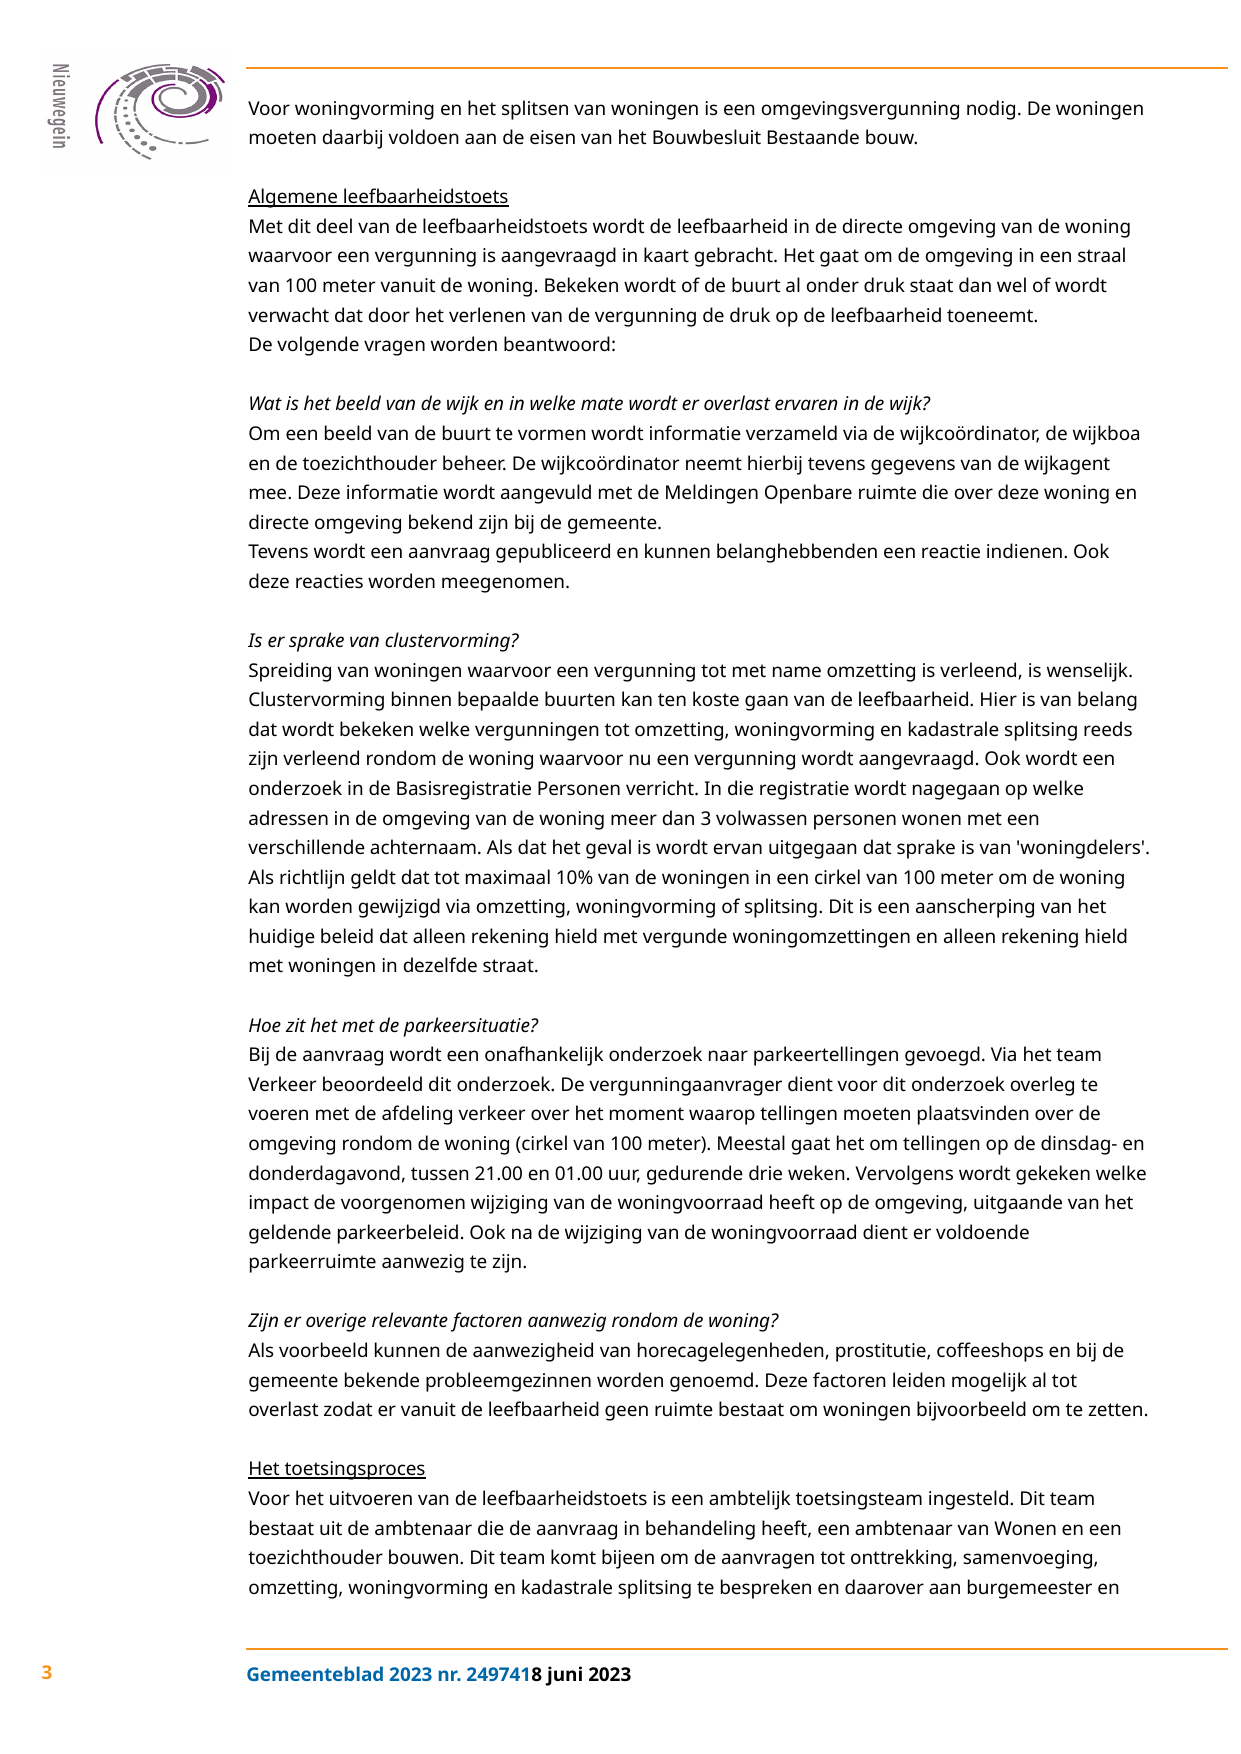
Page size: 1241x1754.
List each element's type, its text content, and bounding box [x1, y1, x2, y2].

text Spreiding van woningen waarvoor een vergunning tot met name omzetting is verleend, is wenselijk. Clustervorming binnen bepaalde buurten kan ten koste gaan van de leefbaarheid. Hier is van belang dat wordt bekeken welke vergunningen tot omzetting, woningvorming en kadastrale splitsing reeds zijn verleend rondom de woning waarvoor nu een vergunning wordt aangevraagd. Ook wordt een onderzoek in de Basisregistratie Personen verricht. In die registratie wordt nagegaan op welke adressen in de omgeving van de woning meer dan 3 volwassen personen wonen met een verschillende achternaam. Als dat het geval is wordt ervan uitgegaan dat sprake is van 'woningdelers'. Als richtlijn geldt dat tot maximaal 10% van de woningen in een cirkel van 100 meter om de woning kan worden gewijzigd via omzetting, woningvorming of splitsing. Dit is een aanscherping van het huidige beleid dat alleen rekening hield met vergunde woningomzettingen en alleen rekening hield met woningen in dezelfde straat. [248, 657, 1152, 978]
text Met dit deel van de leefbaarheidstoets wordt de leefbaarheid in de directe omgeving van de woning waarvoor een vergunning is aangevraagd in kaart gebracht. Het gaat om de omgeving in een straal van 100 meter vanuit de woning. Bekeken wordt of de buurt al onder druk staat dan wel of wordt verwacht dat door het verlenen van de vergunning de druk op de leefbaarheid toeneemt. [248, 213, 1152, 328]
text Zijn er overige relevante factoren aanwezig rondom de woning? [248, 1308, 1152, 1333]
text Algemene leefbaarheidstoets [248, 183, 1152, 209]
text Tevens wordt een aanvraag gepubliceerd en kunnen belanghebbenden een reactie indienen. Ook deze reacties worden meegenomen. [248, 538, 1152, 594]
text Is er sprake van clustervorming? [248, 627, 1152, 653]
text Wat is het beeld van de wijk en in welke mate wordt er overlast ervaren in de wijk? [248, 391, 1152, 416]
text Voor woningvorming en het splitsen van woningen is een omgevingsvergunning nodig. De woningen moeten daarbij voldoen aan de eisen van het Bouwbesluit Bestaande bouw. [248, 95, 1152, 150]
text Voor het uitvoeren van de leefbaarheidstoets is een ambtelijk toetsingsteam ingesteld. Dit team bestaat uit de ambtenaar die de aanvraag in behandeling heeft, een ambtenaar van Wonen en een toezichthouder bouwen. Dit team komt bijeen om de aanvragen tot onttrekking, samenvoeging, omzetting, woningvorming en kadastrale splitsing te bespreken en daarover aan burgemeester en [248, 1485, 1152, 1600]
picture [41, 47, 231, 172]
text Als voorbeeld kunnen de aanwezigheid van horecagelegenheden, prostitutie, coffeeshops en bij de gemeente bekende probleemgezinnen worden genoemd. Deze factoren leiden mogelijk al tot overlast zodat er vanuit de leefbaarheid geen ruimte bestaat om woningen bijvoorbeeld om te zetten. [248, 1337, 1152, 1422]
text De volgende vragen worden beantwoord: [248, 331, 1152, 357]
text Hoe zit het met de parkeersituatie? [248, 1012, 1152, 1038]
text Bij de aanvraag wordt een onafhankelijk onderzoek naar parkeertellingen gevoegd. Via het team Verkeer beoordeeld dit onderzoek. De vergunningaanvrager dient voor dit onderzoek overleg te voeren met de afdeling verkeer over het moment waarop tellingen moeten plaatsvinden over de omgeving rondom de woning (cirkel van 100 meter). Meestal gaat het om tellingen op de dinsdag- en donderdagavond, tussen 21.00 en 01.00 uur, gedurende drie weken. Vervolgens wordt gekeken welke impact de voorgenomen wijziging van de woningvoorraad heeft op de omgeving, uitgaande van het geldende parkeerbeleid. Ook na de wijziging van de woningvoorraad dient er voldoende parkeerruimte aanwezig te zijn. [248, 1041, 1152, 1274]
text Om een beeld van de buurt te vormen wordt informatie verzameld via de wijkcoördinator, de wijkboa en de toezichthouder beheer. De wijkcoördinator neemt hierbij tevens gegevens van de wijkagent mee. Deze informatie wordt aangevuld met de Meldingen Openbare ruimte die over deze woning en directe omgeving bekend zijn bij de gemeente. [248, 420, 1152, 535]
text Het toetsingsproces [248, 1456, 1152, 1481]
